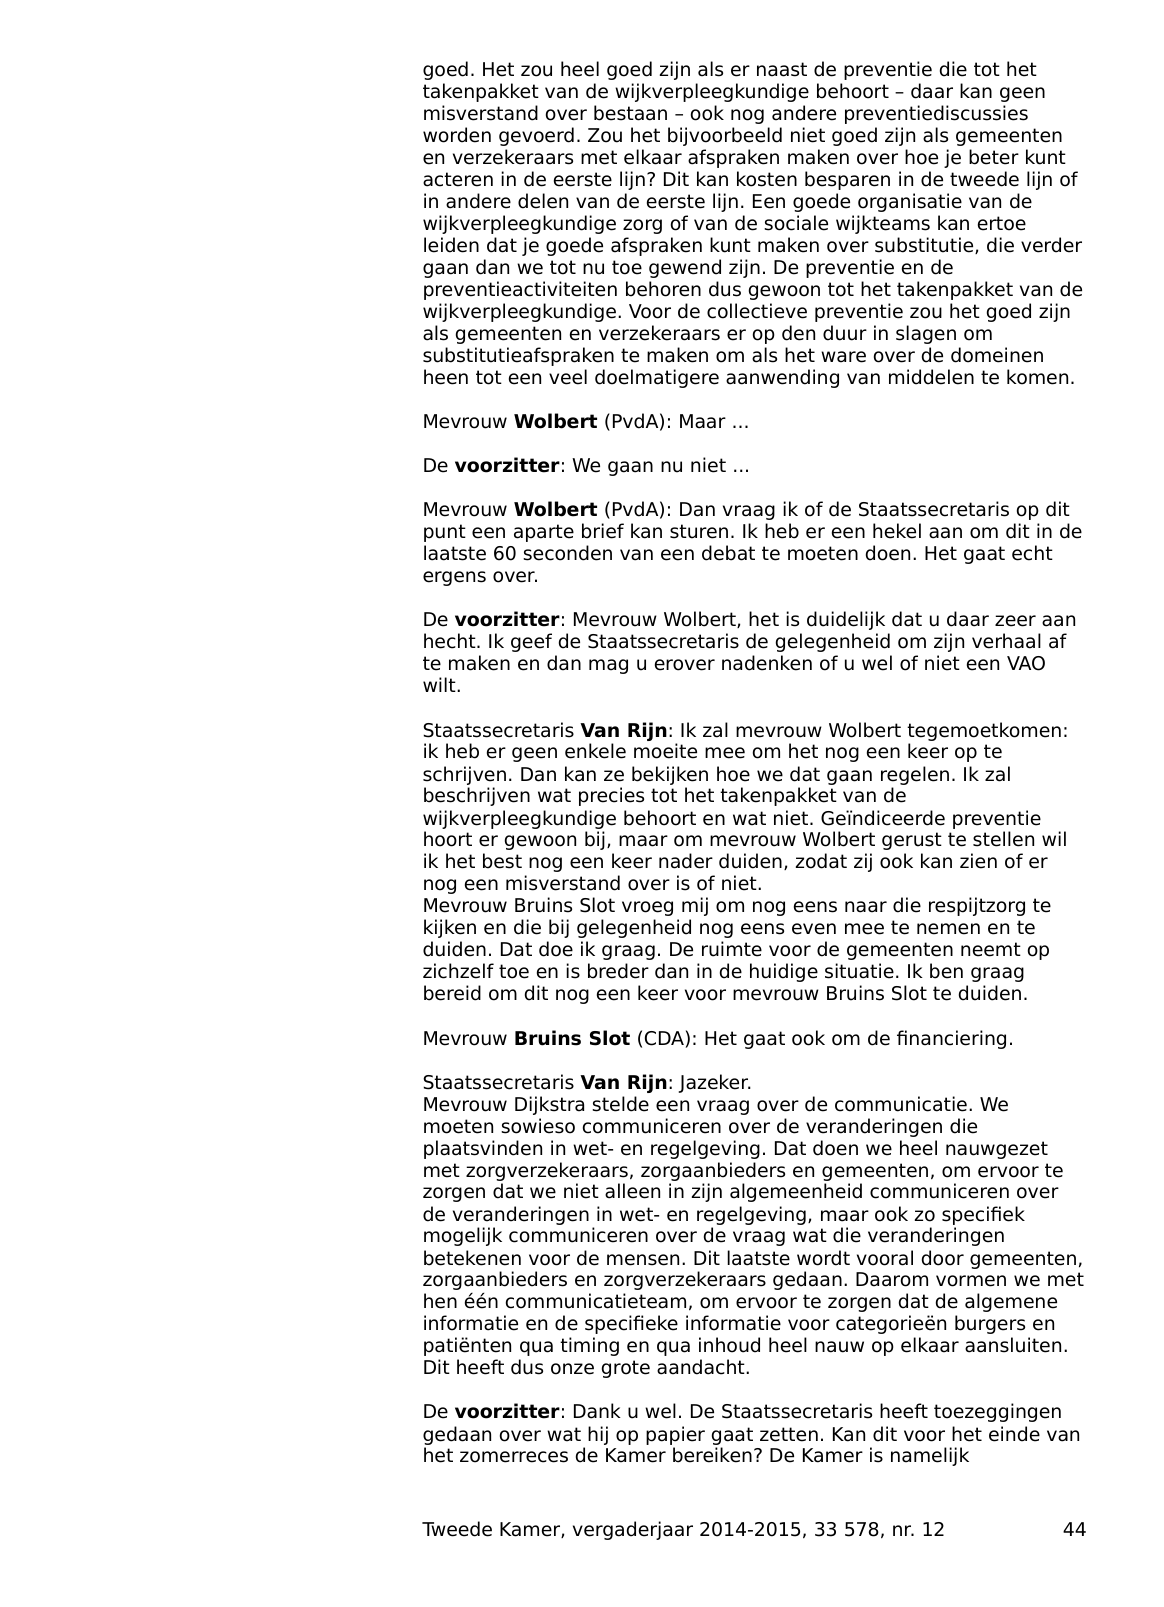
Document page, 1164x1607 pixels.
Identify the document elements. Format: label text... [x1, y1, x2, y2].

text Mevrouw Wolbert (PvdA): Dan vraag ik of de Staatssecretaris op dit punt een aparte brief kan sturen. Ik heb er een hekel aan om dit in de laatste 60 seconden van een debat te moeten doen. Het gaat echt ergens over. [422, 499, 1087, 587]
text De voorzitter: We gaan nu niet ... [422, 455, 1087, 477]
text De voorzitter: Mevrouw Wolbert, het is duidelijk dat u daar zeer aan hecht. Ik geef de Staatssecretaris de gelegenheid om zijn verhaal af te maken en dan mag u erover nadenken of u wel of niet een VAO wilt. [422, 609, 1087, 697]
text Staatssecretaris Van Rijn: Ik zal mevrouw Wolbert tegemoetkomen: ik heb er geen enkele moeite mee om het nog een keer op te schrijven. Dan kan ze bekijken hoe we dat gaan regelen. Ik zal beschrijven wat precies tot het takenpakket van de wijkverpleegkundige behoort en wat niet. Geïndiceerde preventie hoort er gewoon bij, maar om mevrouw Wolbert gerust te stellen wil ik het best nog een keer nader duiden, zodat zij ook kan zien of er nog een misverstand over is of niet. [422, 719, 1087, 895]
text Staatssecretaris Van Rijn: Jazeker. [422, 1072, 1087, 1093]
text Mevrouw Wolbert (PvdA): Maar ... [422, 411, 1087, 433]
text Mevrouw Dijkstra stelde een vraag over de communicatie. We moeten sowieso communiceren over de veranderingen die plaatsvinden in wet- en regelgeving. Dat doen we heel nauwgezet met zorgverzekeraars, zorgaanbieders en gemeenten, om ervoor te zorgen dat we niet alleen in zijn algemeenheid communiceren over de veranderingen in wet- en regelgeving, maar ook zo specifiek mogelijk communiceren over de vraag wat die veranderingen betekenen voor de mensen. Dit laatste wordt vooral door gemeenten, zorgaanbieders en zorgverzekeraars gedaan. Daarom vormen we met hen één communicatieteam, om ervoor te zorgen dat de algemene informatie en de specifieke informatie voor categorieën burgers en patiënten qua timing en qua inhoud heel nauw op elkaar aansluiten. Dit heeft dus onze grote aandacht. [422, 1093, 1087, 1379]
text Mevrouw Bruins Slot (CDA): Het gaat ook om de financiering. [422, 1027, 1087, 1049]
text Mevrouw Bruins Slot vroeg mij om nog eens naar die respijtzorg te kijken en die bij gelegenheid nog eens even mee te nemen en te duiden. Dat doe ik graag. De ruimte voor de gemeenten neemt op zichzelf toe en is breder dan in de huidige situatie. Ik ben graag bereid om dit nog een keer voor mevrouw Bruins Slot te duiden. [422, 895, 1087, 1005]
text goed. Het zou heel goed zijn als er naast de preventie die tot het takenpakket van de wijkverpleegkundige behoort – daar kan geen misverstand over bestaan – ook nog andere preventiediscussies worden gevoerd. Zou het bijvoorbeeld niet goed zijn als gemeenten en verzekeraars met elkaar afspraken maken over hoe je beter kunt acteren in de eerste lijn? Dit kan kosten besparen in de tweede lijn of in andere delen van de eerste lijn. Een goede organisatie van de wijkverpleegkundige zorg of van de sociale wijkteams kan ertoe leiden dat je goede afspraken kunt maken over substitutie, die verder gaan dan we tot nu toe gewend zijn. De preventie en de preventieactiviteiten behoren dus gewoon tot het takenpakket van de wijkverpleegkundige. Voor de collectieve preventie zou het goed zijn als gemeenten en verzekeraars er op den duur in slagen om substitutieafspraken te maken om als het ware over de domeinen heen tot een veel doelmatigere aanwending van middelen te komen. [422, 59, 1087, 389]
text De voorzitter: Dank u wel. De Staatssecretaris heeft toezeggingen gedaan over wat hij op papier gaat zetten. Kan dit voor het einde van het zomerreces de Kamer bereiken? De Kamer is namelijk [422, 1401, 1087, 1467]
